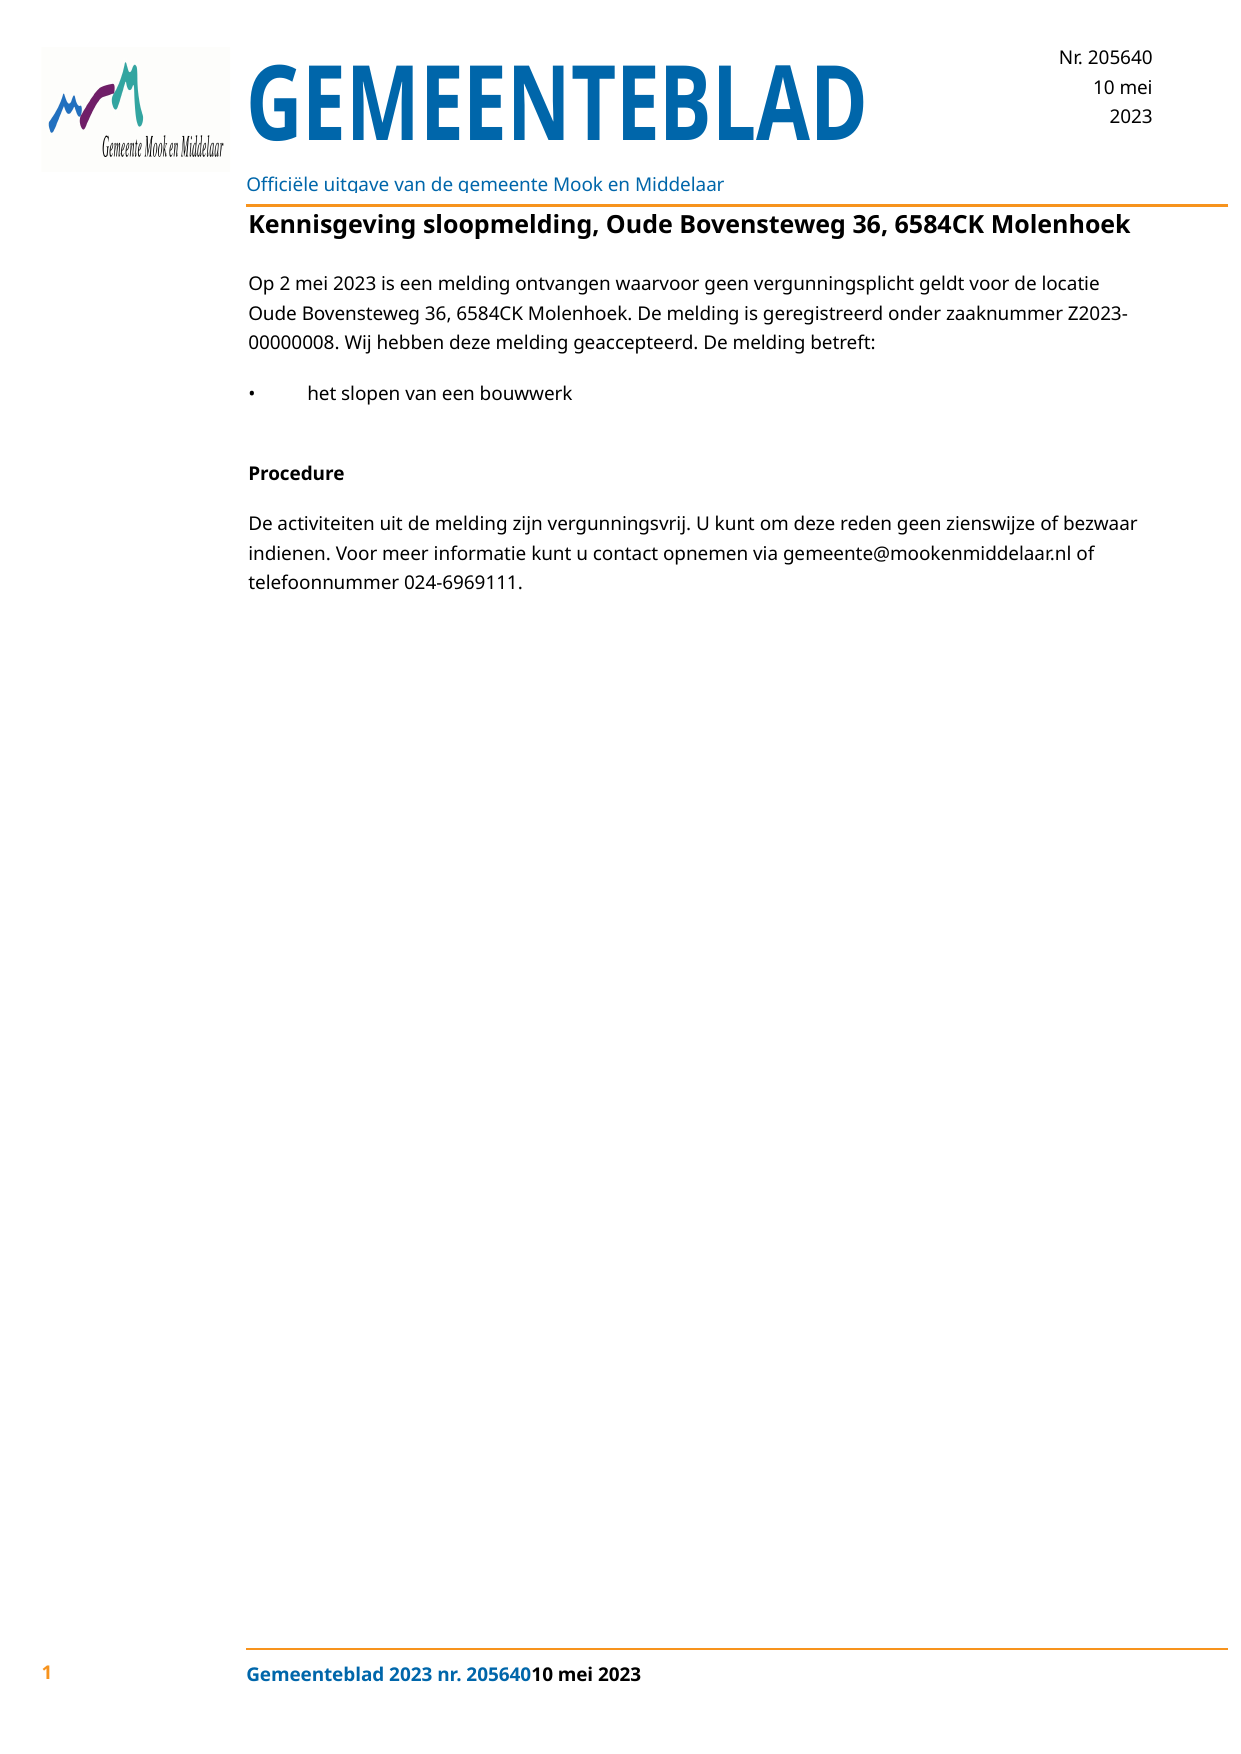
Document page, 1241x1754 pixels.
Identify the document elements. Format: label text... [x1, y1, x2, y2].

text Kennisgeving sloopmelding, Oude Bovensteweg 36, 6584CK Molenhoek [248, 207, 1152, 241]
picture [41, 47, 231, 172]
text Op 2 mei 2023 is een melding ontvangen waarvoor geen vergunningsplicht geldt voor de locatie Oude Bovensteweg 36, 6584CK Molenhoek. De melding is geregistreerd onder zaaknummer Z2023-00000008. Wij hebben deze melding geaccepteerd. De melding betreft: [248, 270, 1152, 355]
text De activiteiten uit de melding zijn vergunningsvrij. U kunt om deze reden geen zienswijze of bezwaar indienen. Voor meer informatie kunt u contact opnemen via gemeente@mookenmiddelaar.nl of telefoonnummer 024-6969111. [248, 510, 1152, 595]
text Procedure [248, 460, 1152, 486]
list het slopen van een bouwwerk [248, 380, 1152, 406]
